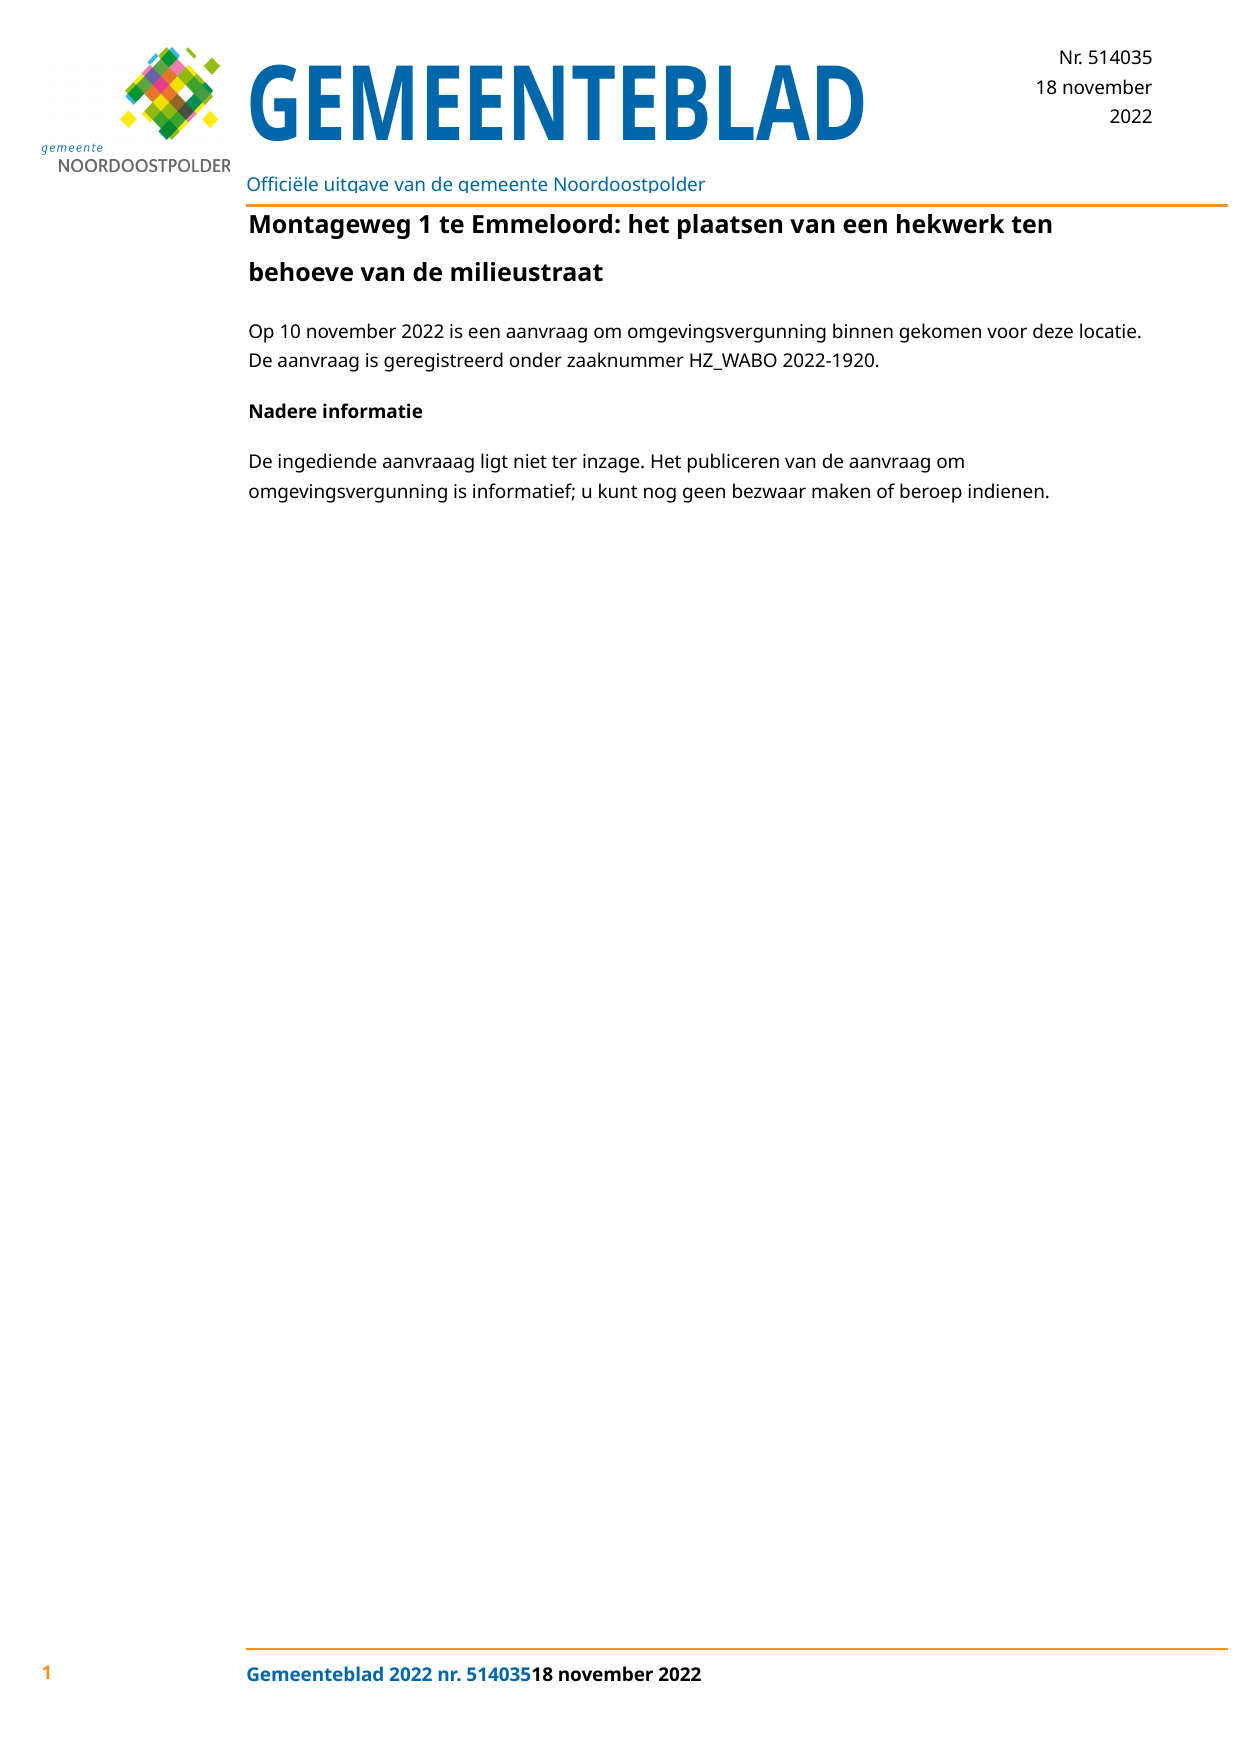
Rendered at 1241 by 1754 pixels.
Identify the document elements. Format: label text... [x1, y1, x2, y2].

picture [41, 47, 231, 172]
text De ingediende aanvraaag ligt niet ter inzage. Het publiceren van de aanvraag om omgevingsvergunning is informatief; u kunt nog geen bezwaar maken of beroep indienen. [248, 448, 1152, 504]
text Nadere informatie [248, 398, 1152, 424]
text Op 10 november 2022 is een aanvraag om omgevingsvergunning binnen gekomen voor deze locatie. De aanvraag is geregistreerd onder zaaknummer HZ_WABO 2022-1920. [248, 318, 1152, 373]
text Montageweg 1 te Emmeloord: het plaatsen van een hekwerk ten behoeve van de milieustraat [248, 207, 1152, 288]
